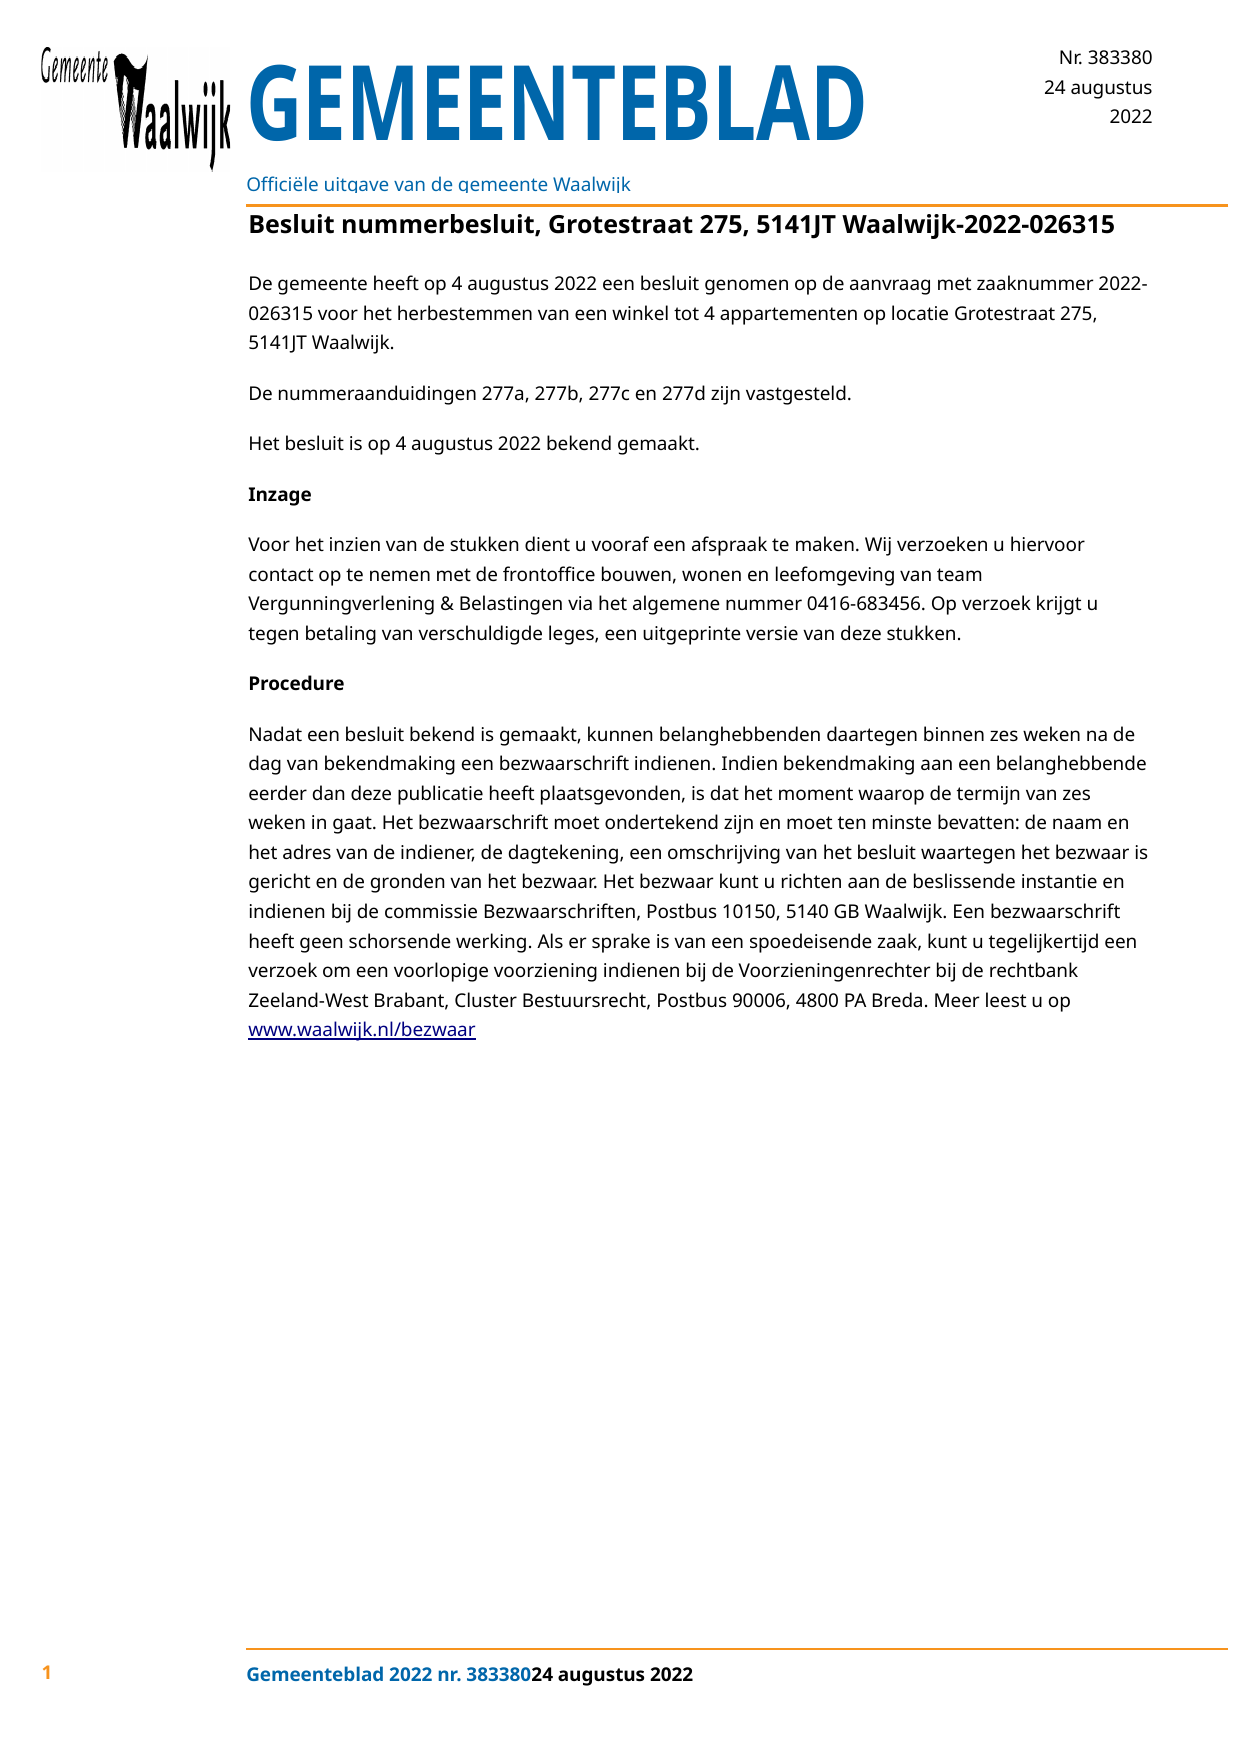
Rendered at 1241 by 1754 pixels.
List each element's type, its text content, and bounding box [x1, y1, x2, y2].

text De nummeraanduidingen 277a, 277b, 277c en 277d zijn vastgesteld. [248, 380, 1152, 406]
text De gemeente heeft op 4 augustus 2022 een besluit genomen op de aanvraag met zaaknummer 2022-026315 voor het herbestemmen van een winkel tot 4 appartementen op locatie Grotestraat 275, 5141JT Waalwijk. [248, 270, 1152, 355]
picture [41, 47, 231, 172]
text Inzage [248, 481, 1152, 506]
text Voor het inzien van de stukken dient u vooraf een afspraak te maken. Wij verzoeken u hiervoor contact op te nemen met de frontoffice bouwen, wonen en leefomgeving van team Vergunningverlening & Belastingen via het algemene nummer 0416-683456. Op verzoek krijgt u tegen betaling van verschuldigde leges, een uitgeprinte versie van deze stukken. [248, 531, 1152, 646]
text Procedure [248, 670, 1152, 696]
text Nadat een besluit bekend is gemaakt, kunnen belanghebbenden daartegen binnen zes weken na de dag van bekendmaking een bezwaarschrift indienen. Indien bekendmaking aan een belanghebbende eerder dan deze publicatie heeft plaatsgevonden, is dat het moment waarop de termijn van zes weken in gaat. Het bezwaarschrift moet ondertekend zijn en moet ten minste bevatten: de naam en het adres van de indiener, de dagtekening, een omschrijving van het besluit waartegen het bezwaar is gericht en de gronden van het bezwaar. Het bezwaar kunt u richten aan de beslissende instantie en indienen bij de commissie Bezwaarschriften, Postbus 10150, 5140 GB Waalwijk. Een bezwaarschrift heeft geen schorsende werking. Als er sprake is van een spoedeisende zaak, kunt u tegelijkertijd een verzoek om een voorlopige voorziening indienen bij de Voorzieningenrechter bij de rechtbank Zeeland-West Brabant, Cluster Bestuursrecht, Postbus 90006, 4800 PA Breda. Meer leest u op www.waalwijk.nl/bezwaar [248, 721, 1152, 1042]
text Het besluit is op 4 augustus 2022 bekend gemaakt. [248, 430, 1152, 456]
text Besluit nummerbesluit, Grotestraat 275, 5141JT Waalwijk-2022-026315 [248, 207, 1152, 241]
